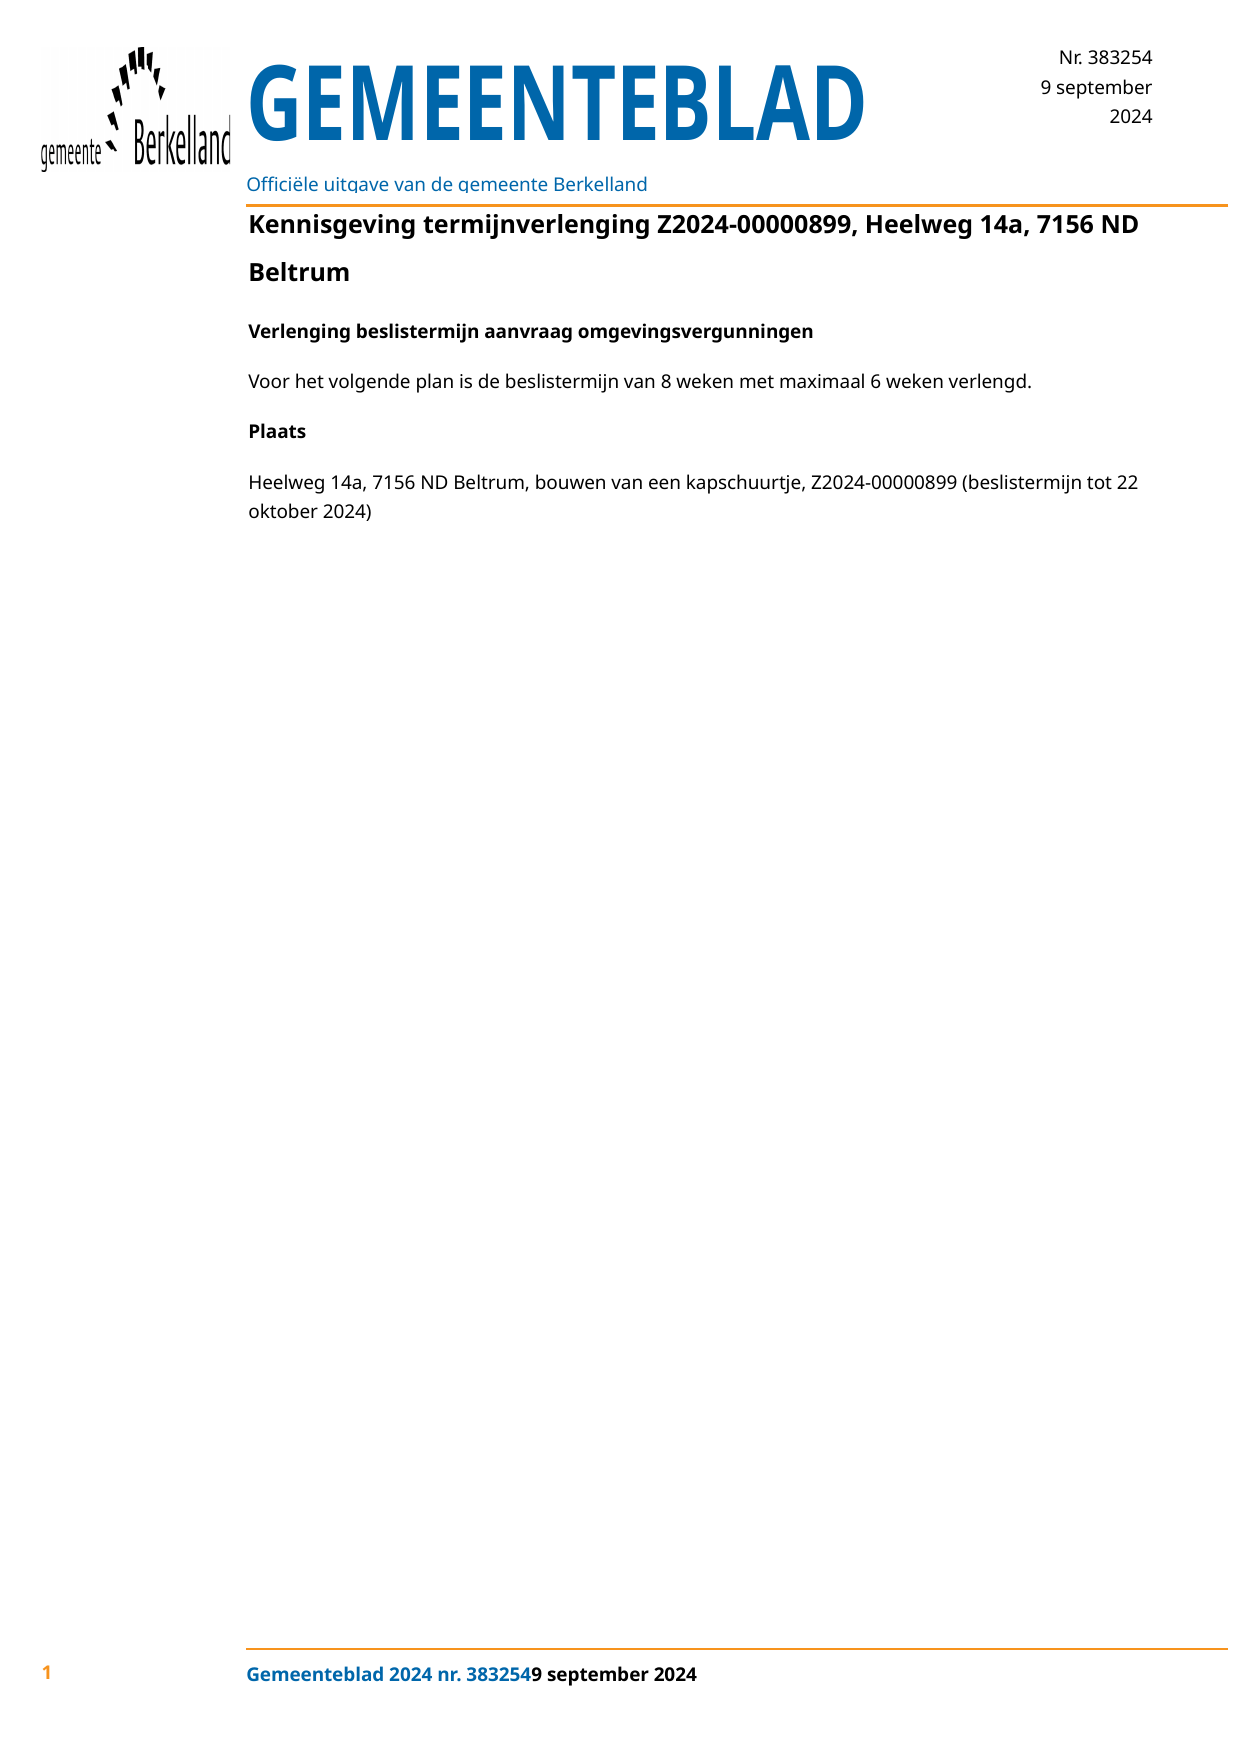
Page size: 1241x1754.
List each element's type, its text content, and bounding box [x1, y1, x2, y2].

text Verlenging beslistermijn aanvraag omgevingsvergunningen [248, 318, 1152, 344]
text Heelweg 14a, 7156 ND Beltrum, bouwen van een kapschuurtje, Z2024-00000899 (beslistermijn tot 22 oktober 2024) [248, 469, 1152, 524]
text Kennisgeving termijnverlenging Z2024-00000899, Heelweg 14a, 7156 ND Beltrum [248, 207, 1152, 288]
picture [41, 47, 231, 172]
text Plaats [248, 419, 1152, 444]
text Voor het volgende plan is de beslistermijn van 8 weken met maximaal 6 weken verlengd. [248, 368, 1152, 394]
